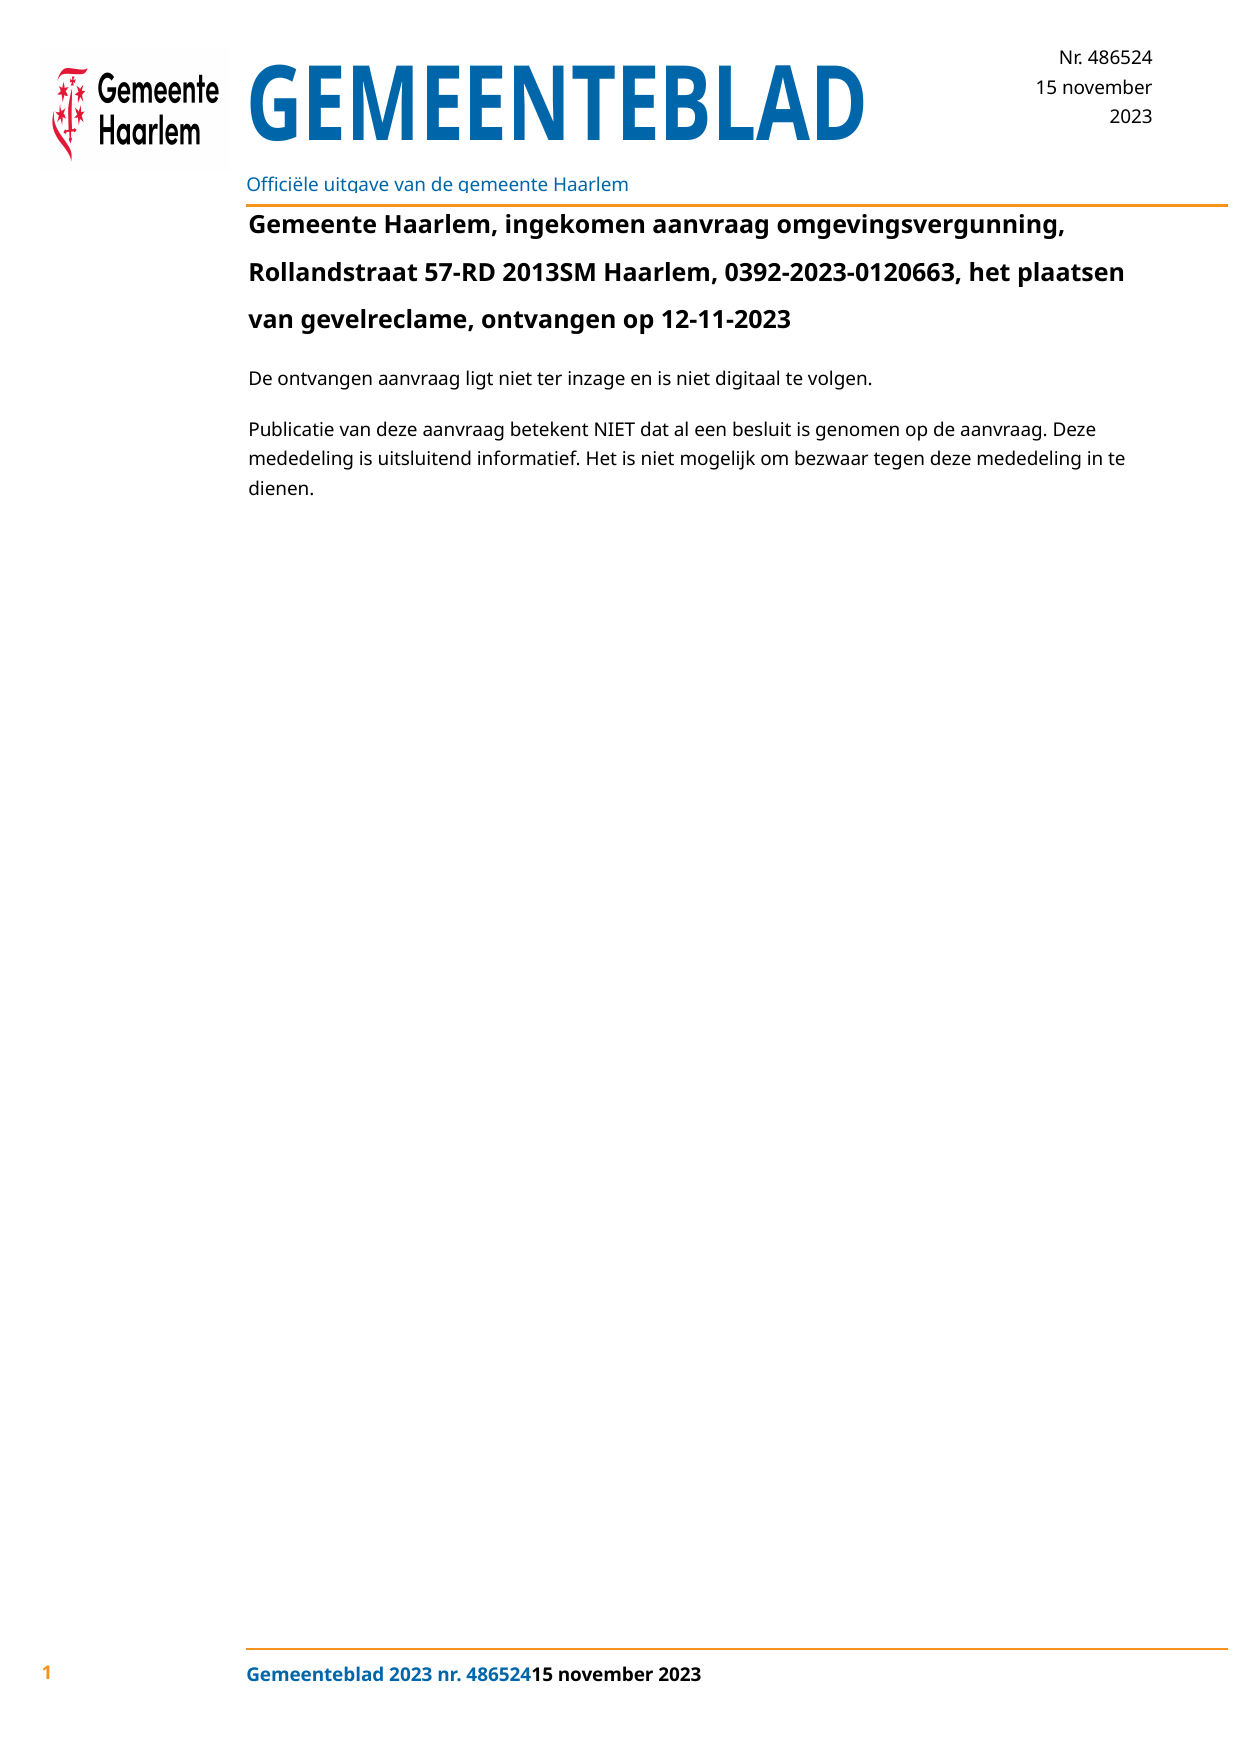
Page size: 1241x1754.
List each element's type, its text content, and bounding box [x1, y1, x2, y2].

text De ontvangen aanvraag ligt niet ter inzage en is niet digitaal te volgen. [248, 366, 1152, 391]
picture [41, 47, 231, 172]
text Publicatie van deze aanvraag betekent NIET dat al een besluit is genomen op de aanvraag. Deze mededeling is uitsluitend informatief. Het is niet mogelijk om bezwaar tegen deze mededeling in te dienen. [248, 416, 1152, 501]
text Gemeente Haarlem, ingekomen aanvraag omgevingsvergunning, Rollandstraat 57-RD 2013SM Haarlem, 0392-2023-0120663, het plaatsen van gevelreclame, ontvangen op 12-11-2023 [248, 207, 1152, 336]
